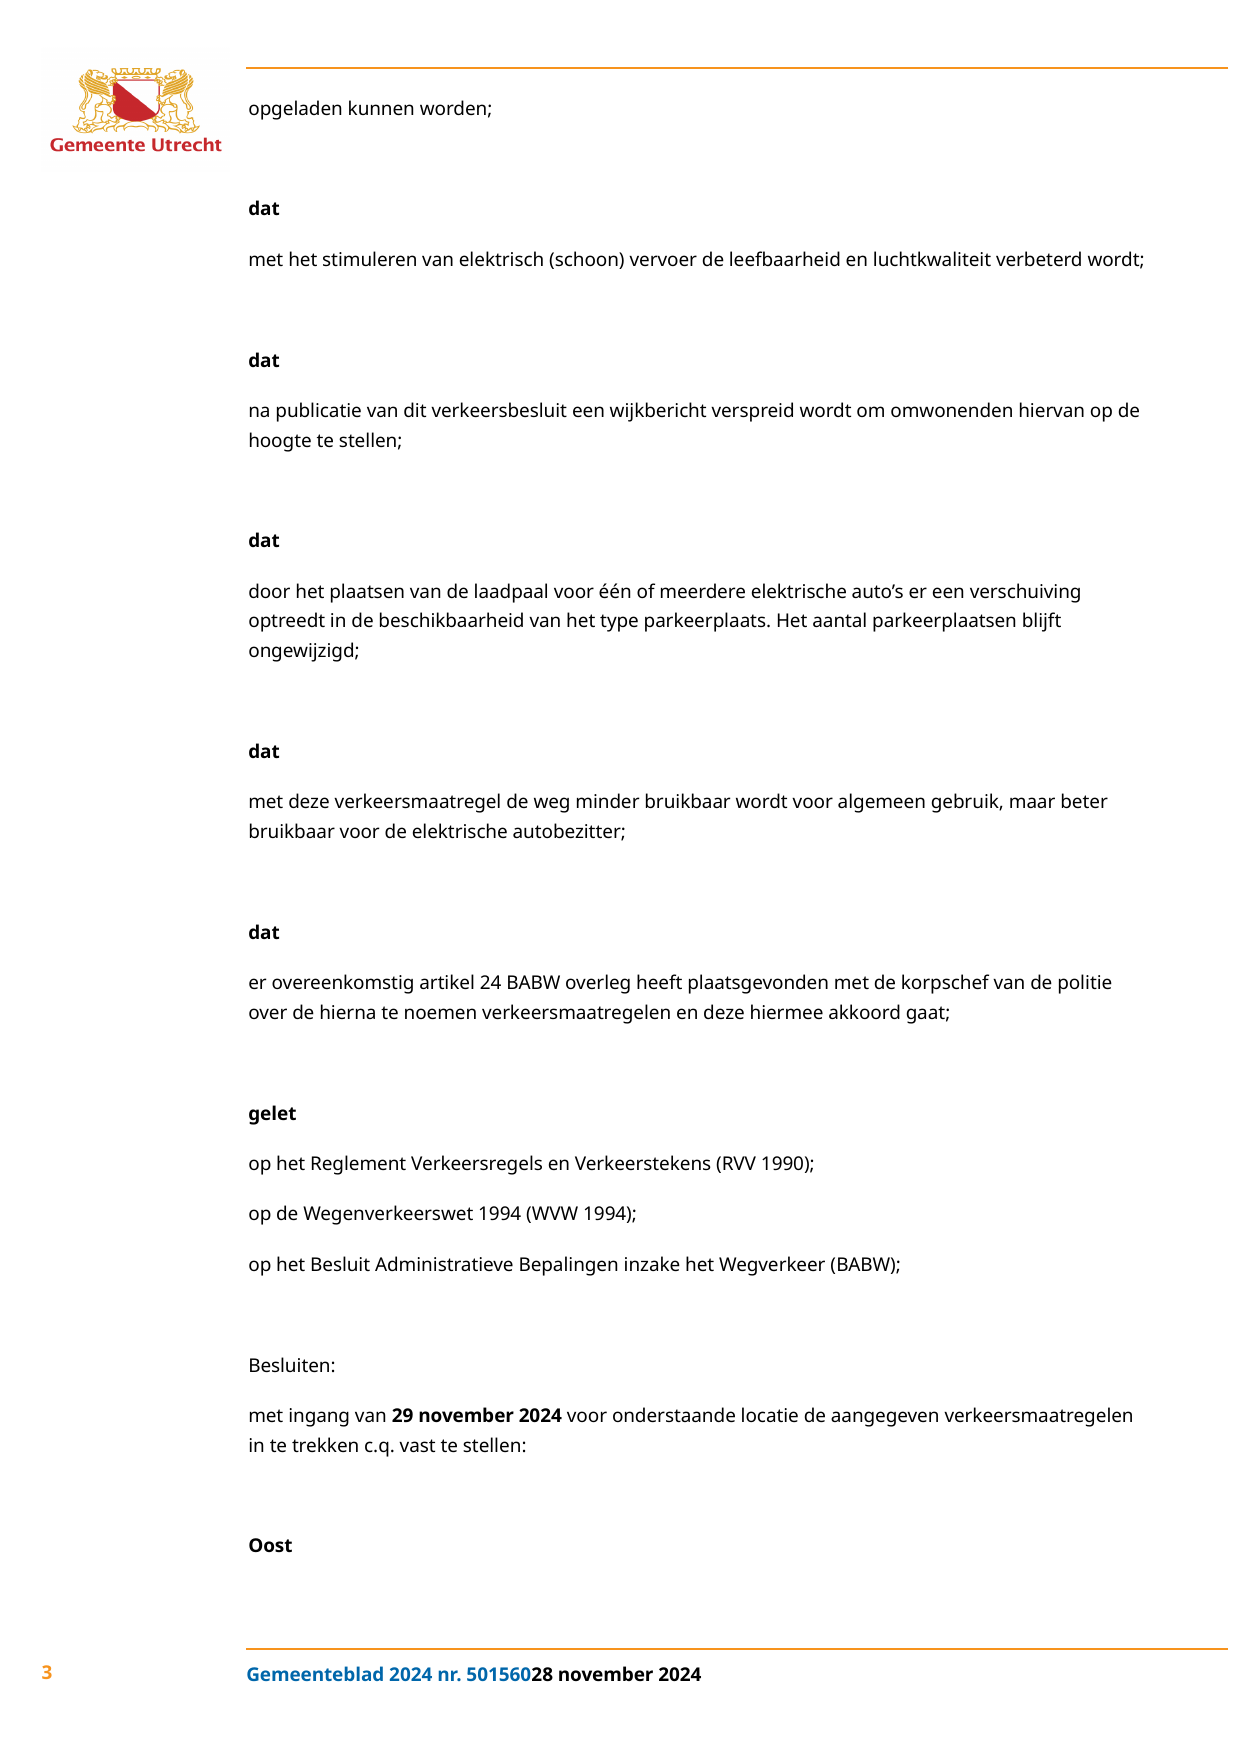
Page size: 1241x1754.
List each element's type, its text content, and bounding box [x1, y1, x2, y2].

text op het Besluit Administratieve Bepalingen inzake het Wegverkeer (BABW); [248, 1251, 1152, 1277]
text dat [248, 347, 1152, 373]
text dat [248, 528, 1152, 553]
text na publicatie van dit verkeersbesluit een wijkbericht verspreid wordt om omwonenden hiervan op de hoogte te stellen; [248, 397, 1152, 453]
text dat [248, 919, 1152, 945]
text op het Reglement Verkeersregels en Verkeerstekens (RVV 1990); [248, 1150, 1152, 1176]
text dat [248, 738, 1152, 764]
text met ingang van 29 november 2024 voor onderstaande locatie de aangegeven verkeersmaatregelen in te trekken c.q. vast te stellen: [248, 1402, 1152, 1458]
text Oost [248, 1533, 1152, 1558]
text Besluiten: [248, 1352, 1152, 1378]
text met deze verkeersmaatregel de weg minder bruikbaar wordt voor algemeen gebruik, maar beter bruikbaar voor de elektrische autobezitter; [248, 788, 1152, 844]
text opgeladen kunnen worden; [248, 95, 1152, 121]
picture [41, 47, 231, 172]
text door het plaatsen van de laadpaal voor één of meerdere elektrische auto’s er een verschuiving optreedt in de beschikbaarheid van het type parkeerplaats. Het aantal parkeerplaatsen blijft ongewijzigd; [248, 578, 1152, 663]
text met het stimuleren van elektrisch (schoon) vervoer de leefbaarheid en luchtkwaliteit verbeterd wordt; [248, 246, 1152, 272]
text dat [248, 196, 1152, 221]
text er overeenkomstig artikel 24 BABW overleg heeft plaatsgevonden met de korpschef van de politie over de hierna te noemen verkeersmaatregelen en deze hiermee akkoord gaat; [248, 969, 1152, 1025]
text op de Wegenverkeerswet 1994 (WVW 1994); [248, 1201, 1152, 1226]
text gelet [248, 1100, 1152, 1126]
